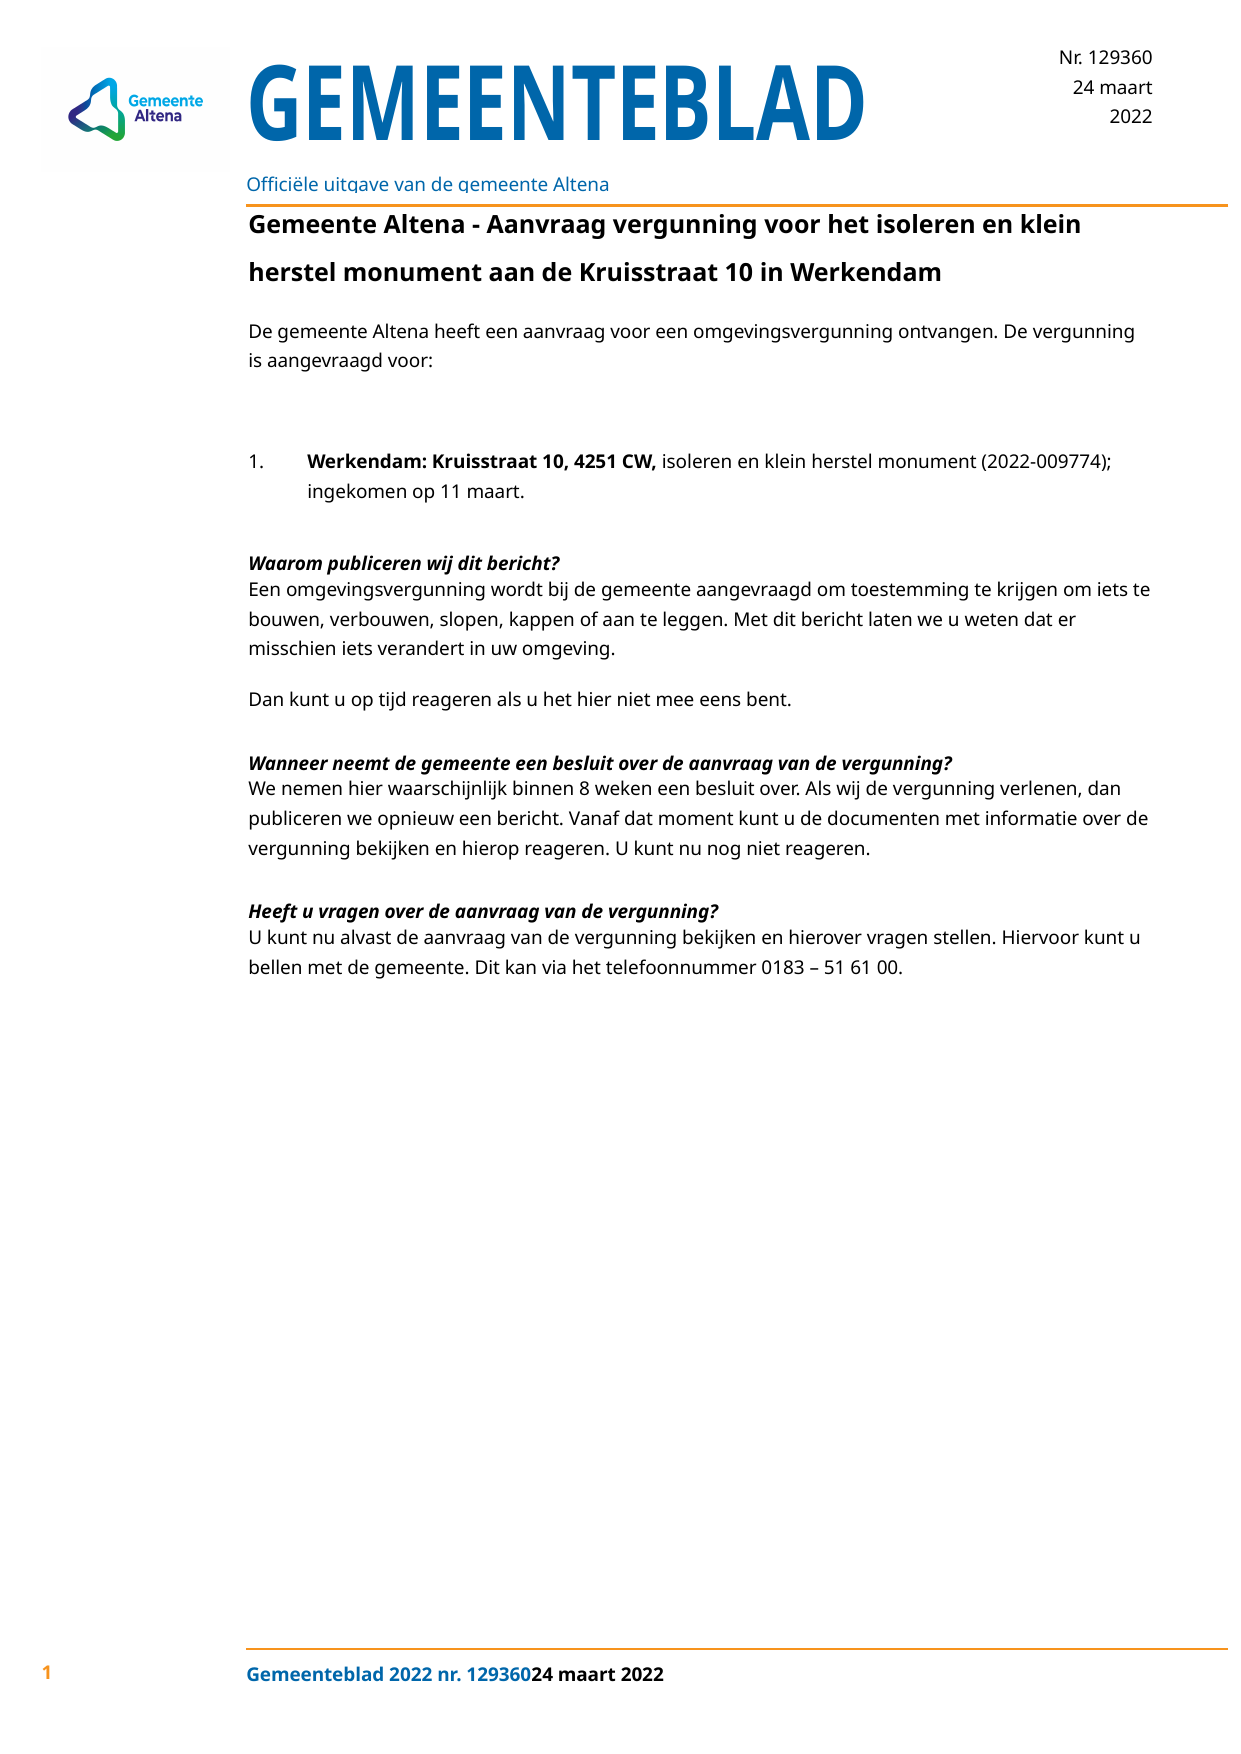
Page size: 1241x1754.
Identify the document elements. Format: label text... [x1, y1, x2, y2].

text De gemeente Altena heeft een aanvraag voor een omgevingsvergunning ontvangen. De vergunning is aangevraagd voor: [248, 318, 1152, 373]
text Dan kunt u op tijd reageren als u het hier niet mee eens bent. [248, 686, 1152, 712]
text Wanneer neemt de gemeente een besluit over de aanvraag van de vergunning? [248, 750, 1152, 776]
text Gemeente Altena - Aanvraag vergunning voor het isoleren en klein herstel monument aan de Kruisstraat 10 in Werkendam [248, 207, 1152, 288]
text U kunt nu alvast de aanvraag van de vergunning bekijken en hierover vragen stellen. Hiervoor kunt u bellen met de gemeente. Dit kan via het telefoonnummer 0183 – 51 61 00. [248, 924, 1152, 980]
list Werkendam: Kruisstraat 10, 4251 CW, isoleren en klein herstel monument (2022-009774); ingekomen op 11 maart. [248, 448, 1152, 504]
text We nemen hier waarschijnlijk binnen 8 weken een besluit over. Als wij de vergunning verlenen, dan publiceren we opnieuw een bericht. Vanaf dat moment kunt u de documenten met informatie over de vergunning bekijken en hierop reageren. U kunt nu nog niet reageren. [248, 776, 1152, 861]
text Heeft u vragen over de aanvraag van de vergunning? [248, 899, 1152, 924]
text Een omgevingsvergunning wordt bij de gemeente aangevraagd om toestemming te krijgen om iets te bouwen, verbouwen, slopen, kappen of aan te leggen. Met dit bericht laten we u weten dat er misschien iets verandert in uw omgeving. [248, 576, 1152, 661]
picture [41, 47, 231, 172]
text Waarom publiceren wij dit bericht? [248, 551, 1152, 576]
